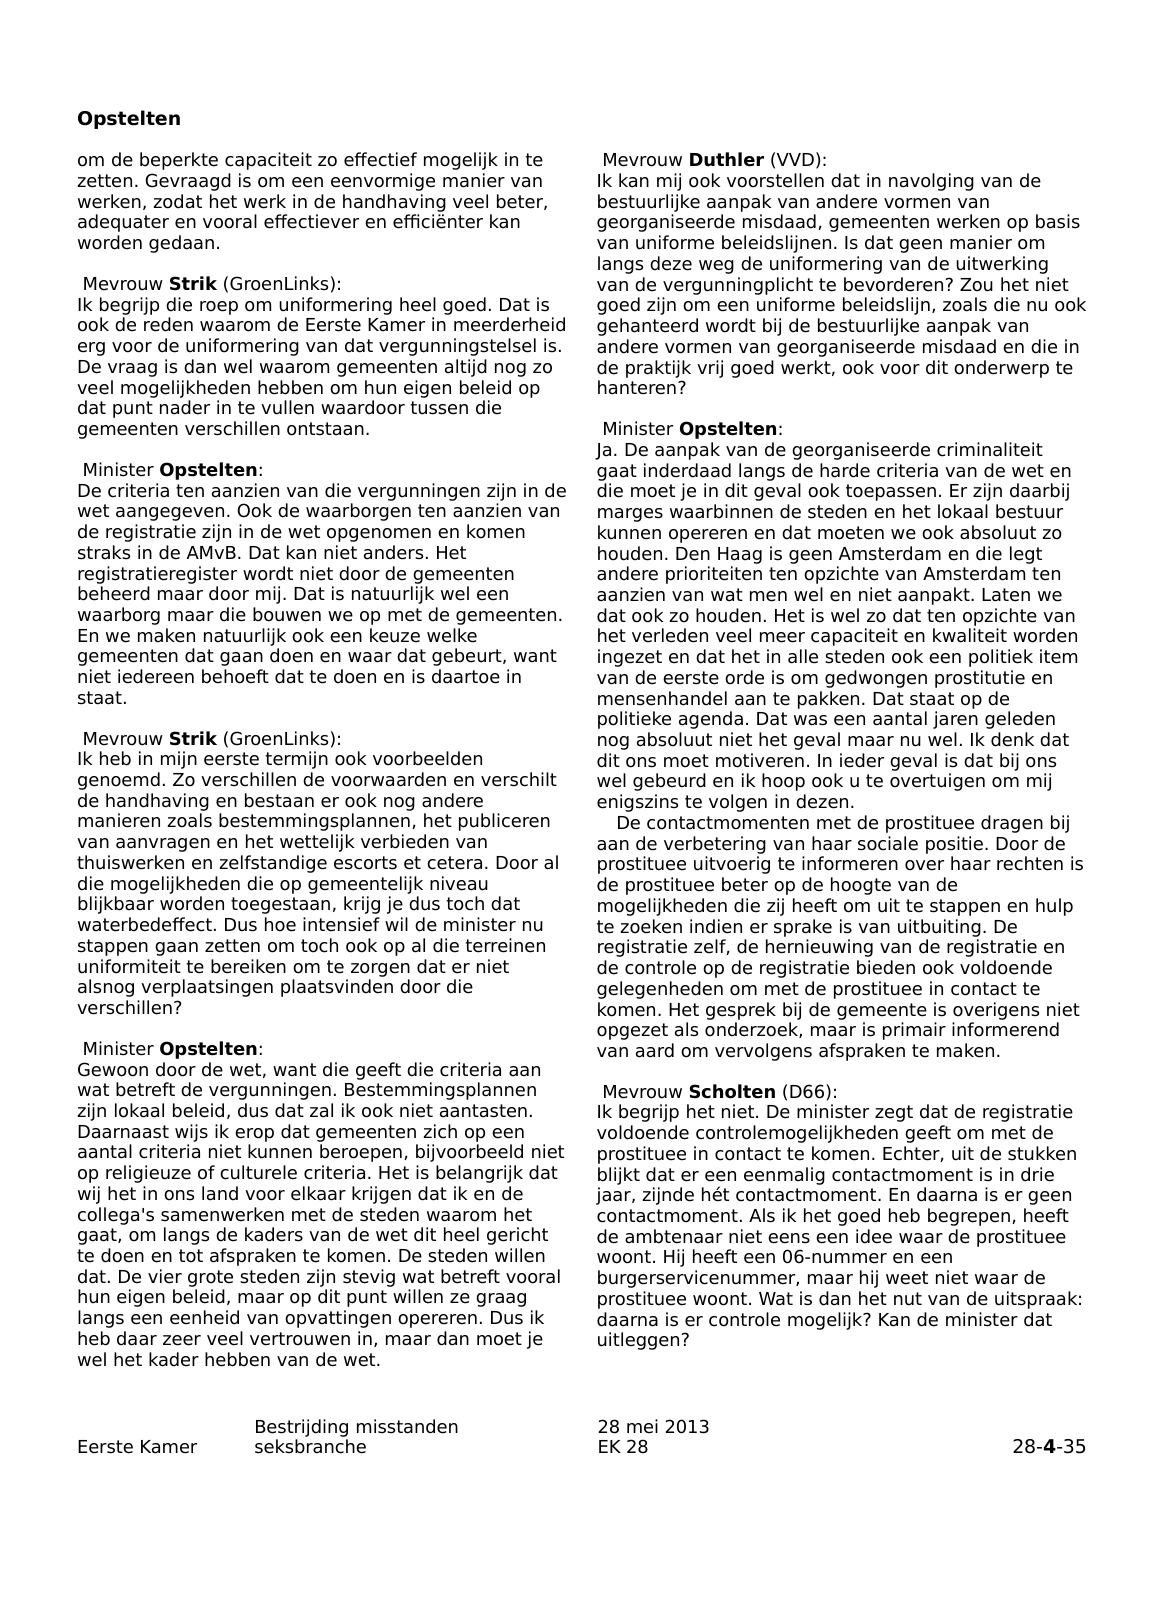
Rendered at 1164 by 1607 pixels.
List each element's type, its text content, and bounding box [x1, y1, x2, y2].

text Ik heb in mijn eerste termijn ook voorbeelden genoemd. Zo verschillen de voorwaarden en verschilt de handhaving en bestaan er ook nog andere manieren zoals bestemmingsplannen, het publiceren van aanvragen en het wettelijk verbieden van thuiswerken en zelfstandige escorts et cetera. Door al die mogelijkheden die op gemeentelijk niveau blijkbaar worden toegestaan, krijg je dus toch dat waterbedeffect. Dus hoe intensief wil de minister nu stappen gaan zetten om toch ook op al die terreinen uniformiteit te bereiken om te zorgen dat er niet alsnog verplaatsingen plaatsvinden door die verschillen? [77, 749, 567, 1019]
text De contactmomenten met de prostituee dragen bij aan de verbetering van haar sociale positie. Door de prostituee uitvoerig te informeren over haar rechten is de prostituee beter op de hoogte van de mogelijkheden die zij heeft om uit te stappen en hulp te zoeken indien er sprake is van uitbuiting. De registratie zelf, de hernieuwing van de registratie en de controle op de registratie bieden ook voldoende gelegenheden om met de prostituee in contact te komen. Het gesprek bij de gemeente is overigens niet opgezet als onderzoek, maar is primair informerend van aard om vervolgens afspraken te maken. [596, 813, 1087, 1062]
text Mevrouw Scholten (D66): [596, 1082, 1087, 1102]
text Minister Opstelten: [77, 1039, 567, 1059]
text Mevrouw Duthler (VVD): [596, 150, 1087, 171]
text Minister Opstelten: [77, 460, 567, 480]
text Ik begrijp het niet. De minister zegt dat de registratie voldoende controlemogelijkheden geeft om met de prostituee in contact te komen. Echter, uit de stukken blijkt dat er een eenmalig contactmoment is in drie jaar, zijnde hét contactmoment. En daarna is er geen contactmoment. Als ik het goed heb begrepen, heeft de ambtenaar niet eens een idee waar de prostituee woont. Hij heeft een 06-nummer en een burgerservicenummer, maar hij weet niet waar de prostituee woont. Wat is dan het nut van de uitspraak: daarna is er controle mogelijk? Kan de minister dat uitleggen? [596, 1102, 1087, 1351]
text Ik kan mij ook voorstellen dat in navolging van de bestuurlijke aanpak van andere vormen van georganiseerde misdaad, gemeenten werken op basis van uniforme beleidslijnen. Is dat geen manier om langs deze weg de uniformering van de uitwerking van de vergunningplicht te bevorderen? Zou het niet goed zijn om een uniforme beleidslijn, zoals die nu ook gehanteerd wordt bij de bestuurlijke aanpak van andere vormen van georganiseerde misdaad en die in de praktijk vrij goed werkt, ook voor dit onderwerp te hanteren? [596, 171, 1087, 399]
text Gewoon door de wet, want die geeft die criteria aan wat betreft de vergunningen. Bestemmingsplannen zijn lokaal beleid, dus dat zal ik ook niet aantasten. Daarnaast wijs ik erop dat gemeenten zich op een aantal criteria niet kunnen beroepen, bijvoorbeeld niet op religieuze of culturele criteria. Het is belangrijk dat wij het in ons land voor elkaar krijgen dat ik en de collega's samenwerken met de steden waarom het gaat, om langs de kaders van de wet dit heel gericht te doen en tot afspraken te komen. De steden willen dat. De vier grote steden zijn stevig wat betreft vooral hun eigen beleid, maar op dit punt willen ze graag langs een eenheid van opvattingen opereren. Dus ik heb daar zeer veel vertrouwen in, maar dan moet je wel het kader hebben van de wet. [77, 1059, 567, 1370]
text Ja. De aanpak van de georganiseerde criminaliteit gaat inderdaad langs de harde criteria van de wet en die moet je in dit geval ook toepassen. Er zijn daarbij marges waarbinnen de steden en het lokaal bestuur kunnen opereren en dat moeten we ook absoluut zo houden. Den Haag is geen Amsterdam en die legt andere prioriteiten ten opzichte van Amsterdam ten aanzien van wat men wel en niet aanpakt. Laten we dat ook zo houden. Het is wel zo dat ten opzichte van het verleden veel meer capaciteit en kwaliteit worden ingezet en dat het in alle steden ook een politiek item van de eerste orde is om gedwongen prostitutie en mensenhandel aan te pakken. Dat staat op de politieke agenda. Dat was een aantal jaren geleden nog absoluut niet het geval maar nu wel. Ik denk dat dit ons moet motiveren. In ieder geval is dat bij ons wel gebeurd en ik hoop ook u te overtuigen om mij enigszins te volgen in dezen. [596, 440, 1087, 813]
text Minister Opstelten: [596, 419, 1087, 440]
text Mevrouw Strik (GroenLinks): [77, 274, 567, 294]
text Mevrouw Strik (GroenLinks): [77, 728, 567, 749]
text De criteria ten aanzien van die vergunningen zijn in de wet aangegeven. Ook de waarborgen ten aanzien van de registratie zijn in de wet opgenomen en komen straks in de AMvB. Dat kan niet anders. Het registratieregister wordt niet door de gemeenten beheerd maar door mij. Dat is natuurlijk wel een waarborg maar die bouwen we op met de gemeenten. En we maken natuurlijk ook een keuze welke gemeenten dat gaan doen en waar dat gebeurt, want niet iedereen behoeft dat te doen en is daartoe in staat. [77, 480, 567, 708]
text om de beperkte capaciteit zo effectief mogelijk in te zetten. Gevraagd is om een eenvormige manier van werken, zodat het werk in de handhaving veel beter, adequater en vooral effectiever en efficiënter kan worden gedaan. [77, 150, 567, 254]
text Ik begrijp die roep om uniformering heel goed. Dat is ook de reden waarom de Eerste Kamer in meerderheid erg voor de uniformering van dat vergunningstelsel is. De vraag is dan wel waarom gemeenten altijd nog zo veel mogelijkheden hebben om hun eigen beleid op dat punt nader in te vullen waardoor tussen die gemeenten verschillen ontstaan. [77, 294, 567, 440]
